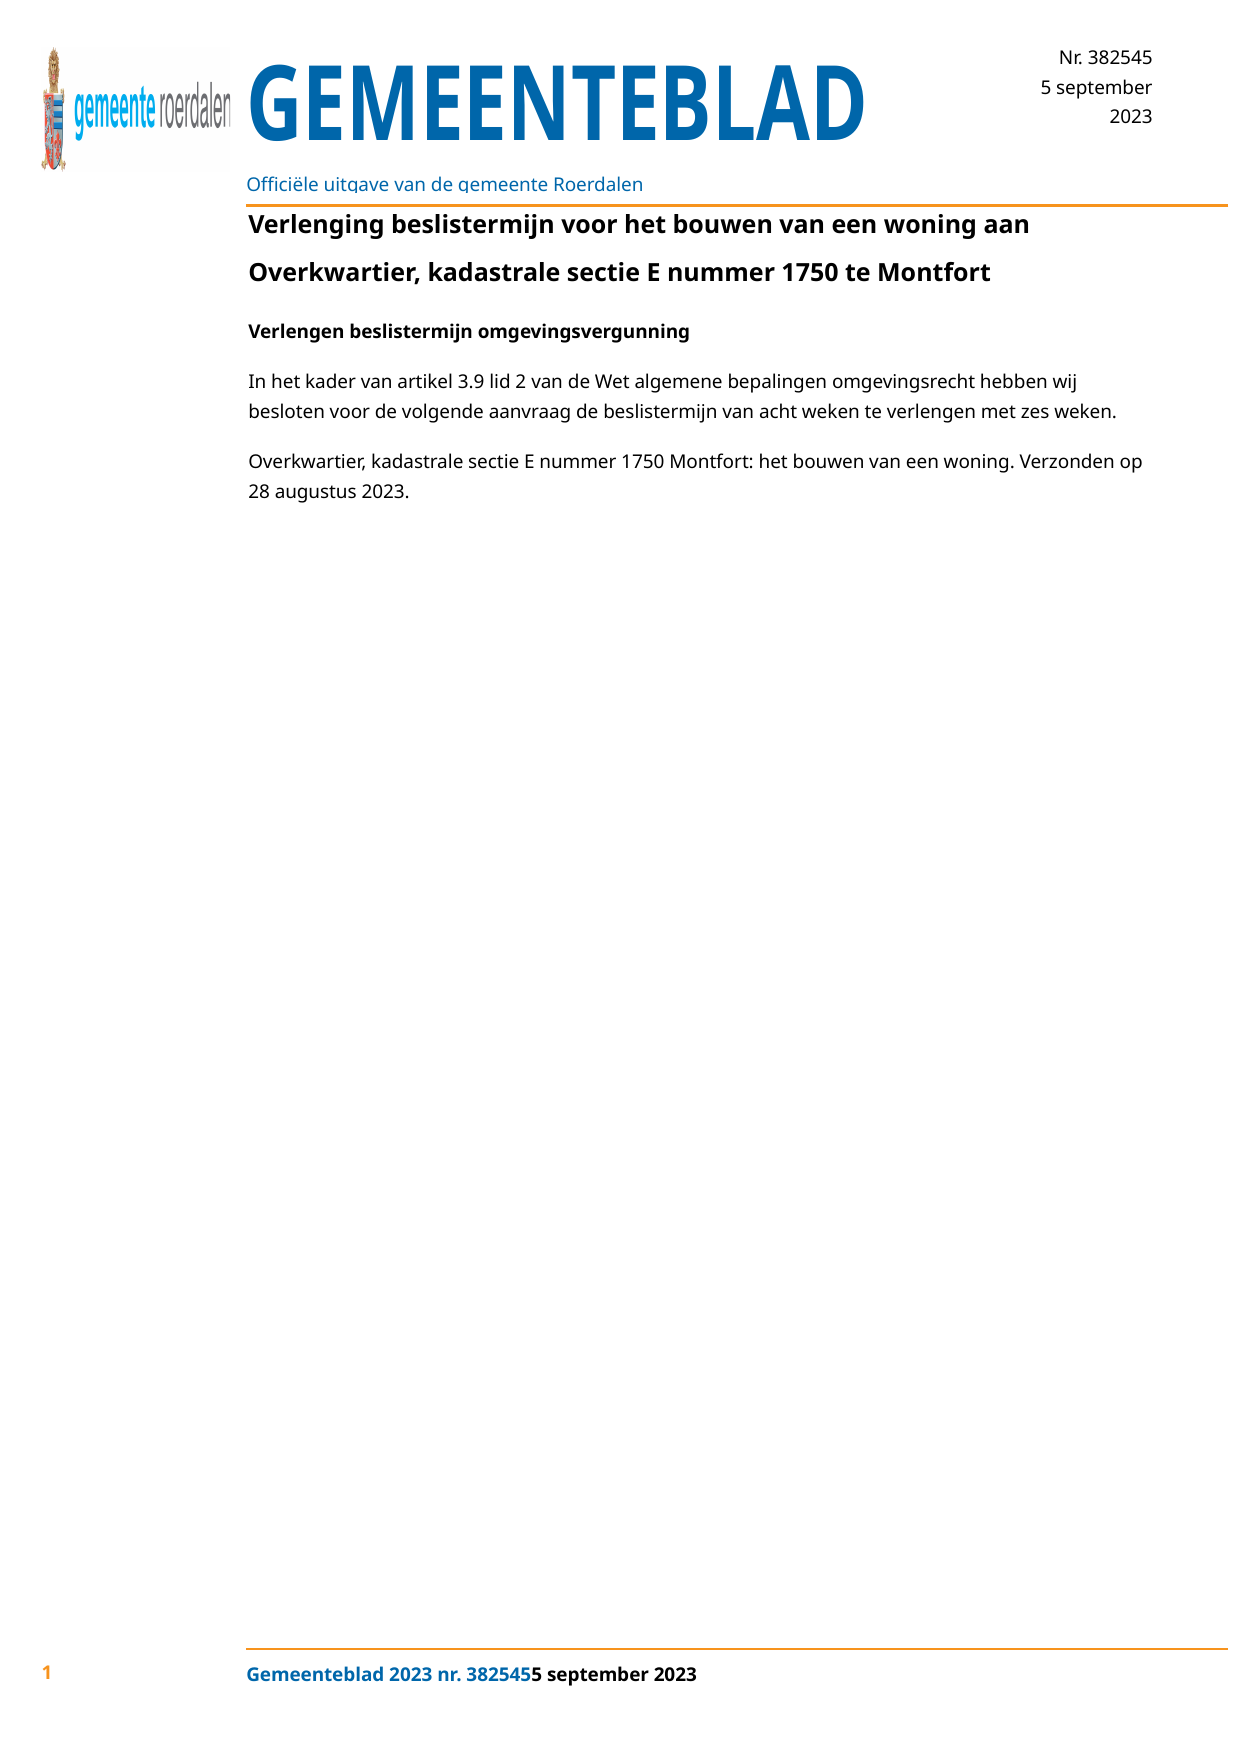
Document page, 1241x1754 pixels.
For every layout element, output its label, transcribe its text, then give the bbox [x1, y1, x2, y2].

text Verlengen beslistermijn omgevingsvergunning [248, 318, 1152, 344]
picture [41, 47, 231, 172]
text Overkwartier, kadastrale sectie E nummer 1750 Montfort: het bouwen van een woning. Verzonden op 28 augustus 2023. [248, 448, 1152, 504]
text Verlenging beslistermijn voor het bouwen van een woning aan Overkwartier, kadastrale sectie E nummer 1750 te Montfort [248, 207, 1152, 288]
text In het kader van artikel 3.9 lid 2 van de Wet algemene bepalingen omgevingsrecht hebben wij besloten voor de volgende aanvraag de beslistermijn van acht weken te verlengen met zes weken. [248, 368, 1152, 424]
